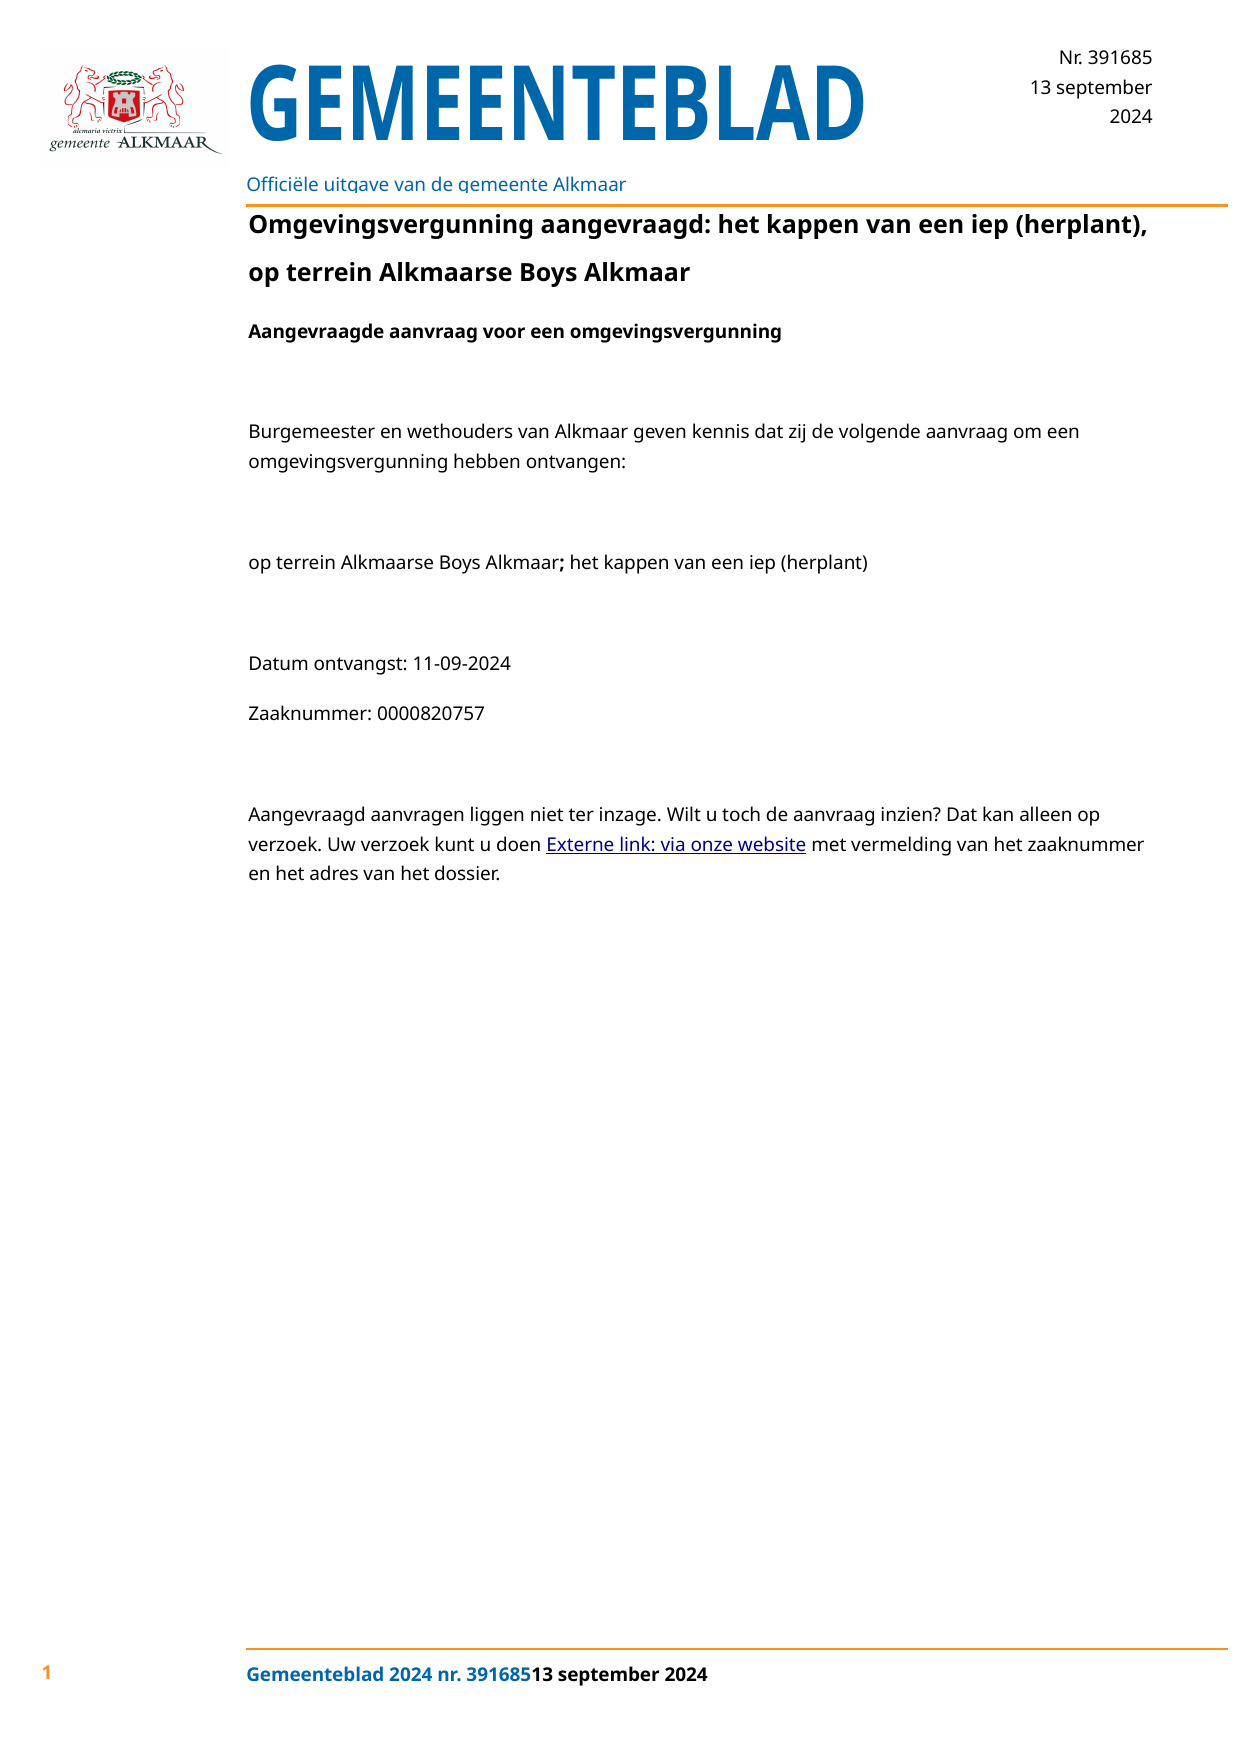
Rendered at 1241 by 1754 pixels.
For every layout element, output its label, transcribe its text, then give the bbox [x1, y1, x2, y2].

text Burgemeester en wethouders van Alkmaar geven kennis dat zij de volgende aanvraag om een omgevingsvergunning hebben ontvangen: [248, 419, 1152, 474]
text Zaaknummer: 0000820757 [248, 700, 1152, 726]
text Omgevingsvergunning aangevraagd: het kappen van een iep (herplant), op terrein Alkmaarse Boys Alkmaar [248, 207, 1152, 288]
text Datum ontvangst: 11-09-2024 [248, 650, 1152, 676]
text op terrein Alkmaarse Boys Alkmaar; het kappen van een iep (herplant) [248, 549, 1152, 575]
text Aangevraagd aanvragen liggen niet ter inzage. Wilt u toch de aanvraag inzien? Dat kan alleen op verzoek. Uw verzoek kunt u doen Externe link: via onze website met vermelding van het zaaknummer en het adres van het dossier. [248, 801, 1152, 886]
text Aangevraagde aanvraag voor een omgevingsvergunning [248, 318, 1152, 344]
picture [41, 47, 231, 172]
